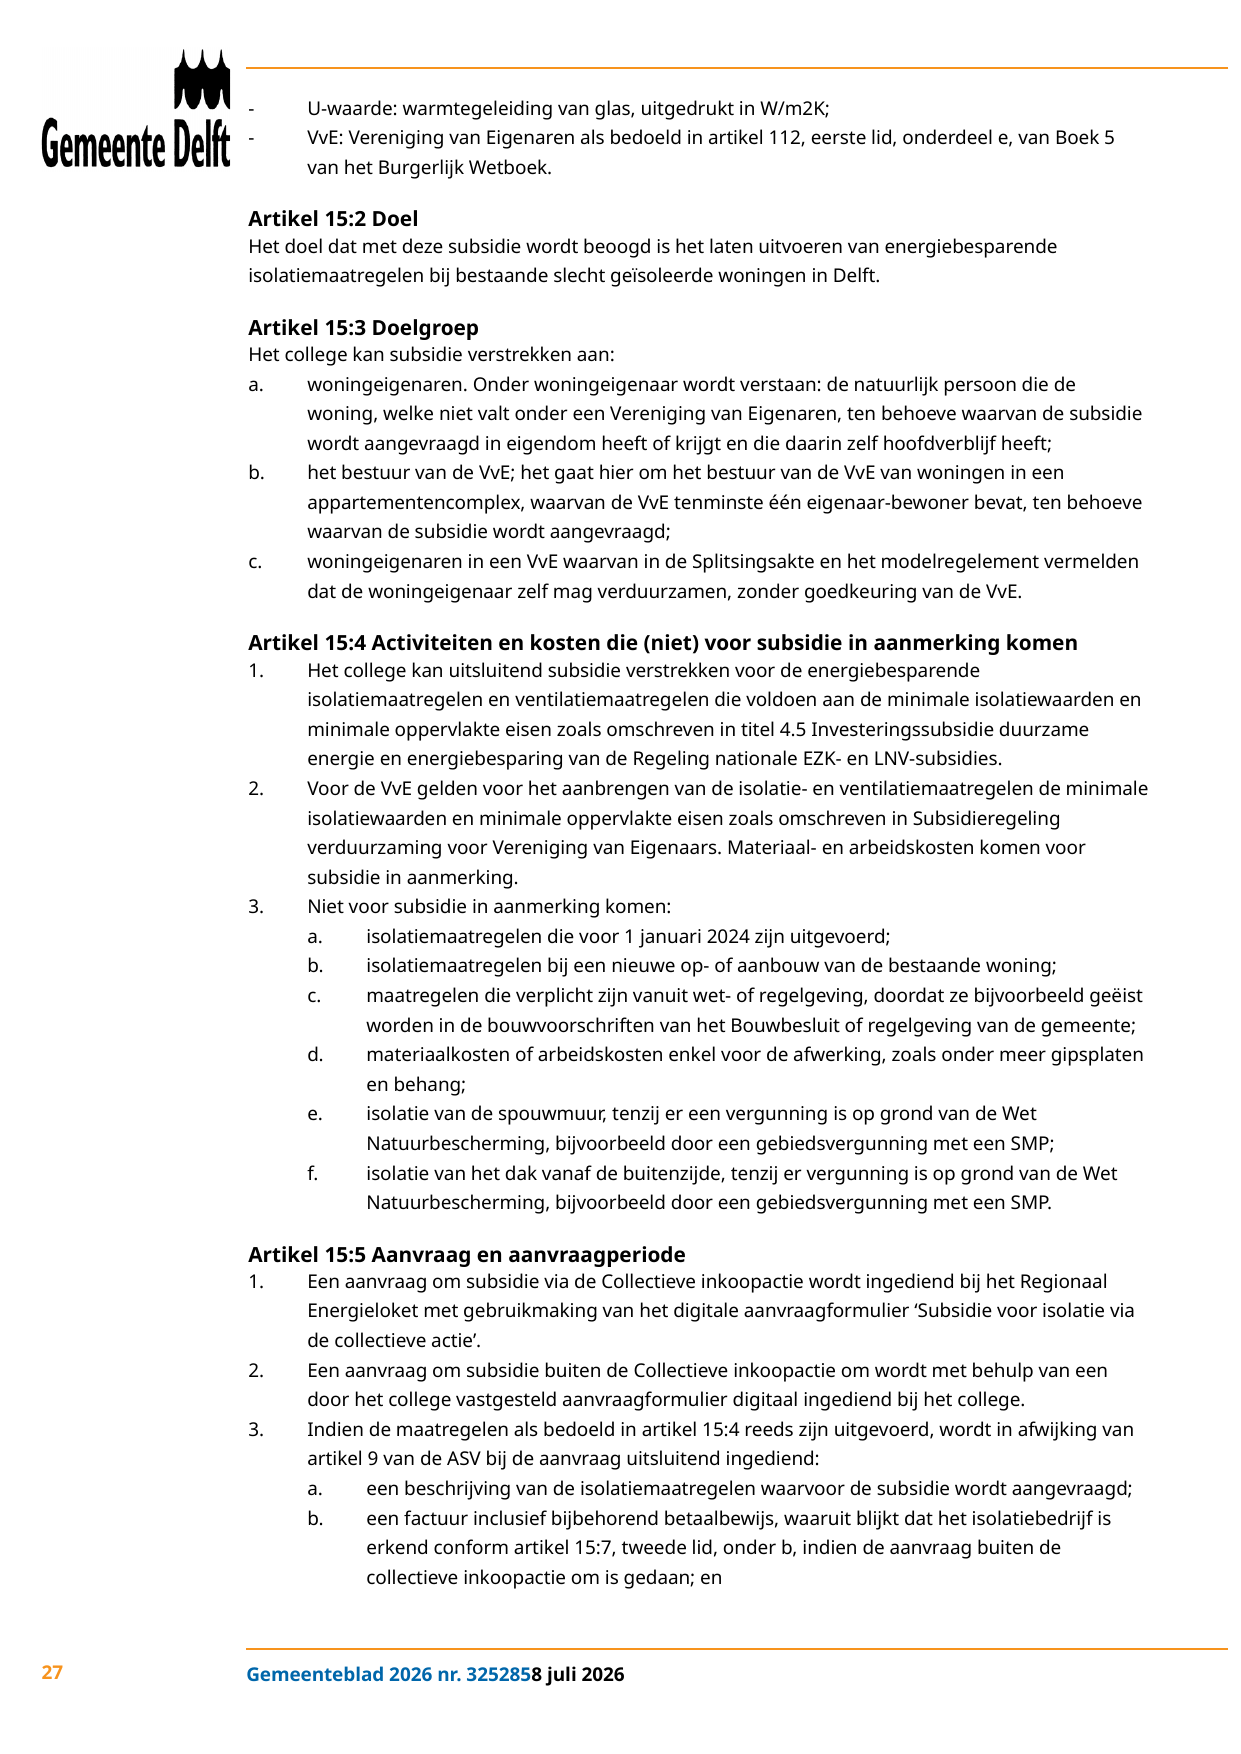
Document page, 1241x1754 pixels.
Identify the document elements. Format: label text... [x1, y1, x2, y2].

list woningeigenaren. Onder woningeigenaar wordt verstaan: de natuurlijk persoon die de woning, welke niet valt onder een Vereniging van Eigenaren, ten behoeve waarvan de subsidie wordt aangevraagd in eigendom heeft of krijgt en die daarin zelf hoofdverblijf heeft; [248, 371, 1152, 456]
text Artikel 15:4 Activiteiten en kosten die (niet) voor subsidie in aanmerking komen [248, 628, 1152, 657]
list maatregelen die verplicht zijn vanuit wet- of regelgeving, doordat ze bijvoorbeeld geëist worden in de bouwvoorschriften van het Bouwbesluit of regelgeving van de gemeente; [307, 982, 1152, 1037]
list een factuur inclusief bijbehorend betaalbewijs, waaruit blijkt dat het isolatiebedrijf is erkend conform artikel 15:7, tweede lid, onder b, indien de aanvraag buiten de collectieve inkoopactie om is gedaan; en [307, 1505, 1152, 1590]
list Voor de VvE gelden voor het aanbrengen van de isolatie- en ventilatiemaatregelen de minimale isolatiewaarden en minimale oppervlakte eisen zoals omschreven in Subsidieregeling verduurzaming voor Vereniging van Eigenaars. Materiaal- en arbeidskosten komen voor subsidie in aanmerking. [248, 775, 1152, 889]
text Artikel 15:2 Doel [248, 204, 1152, 233]
list Niet voor subsidie in aanmerking komen: [248, 893, 1152, 919]
list Een aanvraag om subsidie buiten de Collectieve inkoopactie om wordt met behulp van een door het college vastgesteld aanvraagformulier digitaal ingediend bij het college. [248, 1357, 1152, 1412]
list materiaalkosten of arbeidskosten enkel voor de afwerking, zoals onder meer gipsplaten en behang; [307, 1041, 1152, 1097]
list Een aanvraag om subsidie via de Collectieve inkoopactie wordt ingediend bij het Regionaal Energieloket met gebruikmaking van het digitale aanvraagformulier ‘Subsidie voor isolatie via de collectieve actie’. [248, 1268, 1152, 1353]
list VvE: Vereniging van Eigenaren als bedoeld in artikel 112, eerste lid, onderdeel e, van Boek 5 van het Burgerlijk Wetboek. [248, 124, 1152, 180]
list isolatiemaatregelen bij een nieuwe op- of aanbouw van de bestaande woning; [307, 953, 1152, 978]
list isolatie van de spouwmuur, tenzij er een vergunning is op grond van de Wet Natuurbescherming, bijvoorbeeld door een gebiedsvergunning met een SMP; [307, 1101, 1152, 1156]
list het bestuur van de VvE; het gaat hier om het bestuur van de VvE van woningen in een appartementencomplex, waarvan de VvE tenminste één eigenaar-bewoner bevat, ten behoeve waarvan de subsidie wordt aangevraagd; [248, 459, 1152, 544]
list een beschrijving van de isolatiemaatregelen waarvoor de subsidie wordt aangevraagd; [307, 1475, 1152, 1501]
list U-waarde: warmtegeleiding van glas, uitgedrukt in W/m2K; [248, 95, 1152, 121]
list isolatiemaatregelen die voor 1 januari 2024 zijn uitgevoerd; [307, 923, 1152, 949]
picture [41, 47, 231, 172]
list isolatie van het dak vanaf de buitenzijde, tenzij er vergunning is op grond van de Wet Natuurbescherming, bijvoorbeeld door een gebiedsvergunning met een SMP. [307, 1160, 1152, 1215]
text Artikel 15:5 Aanvraag en aanvraagperiode [248, 1240, 1152, 1268]
text Het college kan subsidie verstrekken aan: [248, 341, 1152, 367]
text Artikel 15:3 Doelgroep [248, 313, 1152, 341]
text Het doel dat met deze subsidie wordt beoogd is het laten uitvoeren van energiebesparende isolatiemaatregelen bij bestaande slecht geïsoleerde woningen in Delft. [248, 233, 1152, 288]
list Het college kan uitsluitend subsidie verstrekken voor de energiebesparende isolatiemaatregelen en ventilatiemaatregelen die voldoen aan de minimale isolatiewaarden en minimale oppervlakte eisen zoals omschreven in titel 4.5 Investeringssubsidie duurzame energie en energiebesparing van de Regeling nationale EZK- en LNV-subsidies. [248, 657, 1152, 771]
list woningeigenaren in een VvE waarvan in de Splitsingsakte en het modelregelement vermelden dat de woningeigenaar zelf mag verduurzamen, zonder goedkeuring van de VvE. [248, 548, 1152, 604]
list Indien de maatregelen als bedoeld in artikel 15:4 reeds zijn uitgevoerd, wordt in afwijking van artikel 9 van de ASV bij de aanvraag uitsluitend ingediend: [248, 1416, 1152, 1471]
